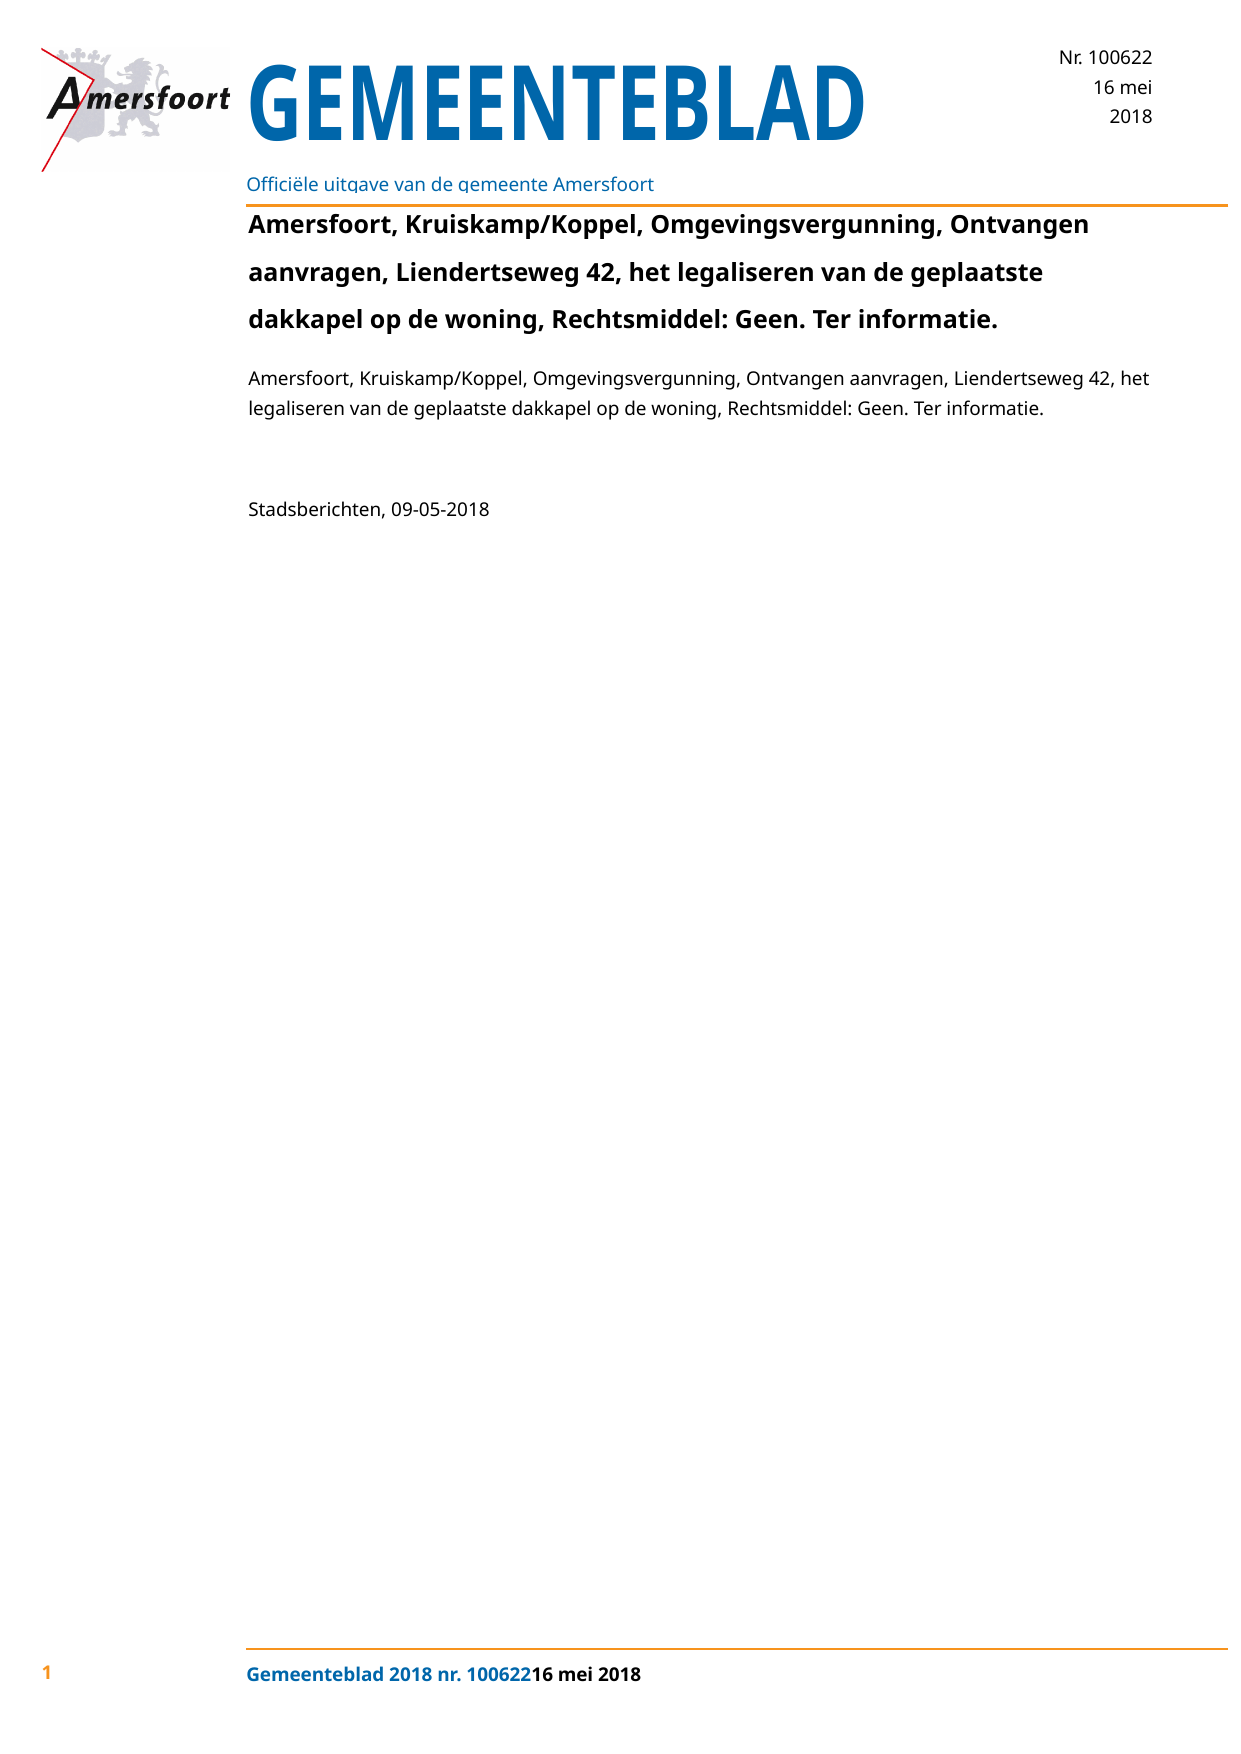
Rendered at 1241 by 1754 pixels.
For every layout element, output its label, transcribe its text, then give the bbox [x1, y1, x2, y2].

text Amersfoort, Kruiskamp/Koppel, Omgevingsvergunning, Ontvangen aanvragen, Liendertseweg 42, het legaliseren van de geplaatste dakkapel op de woning, Rechtsmiddel: Geen. Ter informatie. [248, 366, 1152, 421]
picture [41, 47, 231, 172]
text Amersfoort, Kruiskamp/Koppel, Omgevingsvergunning, Ontvangen aanvragen, Liendertseweg 42, het legaliseren van de geplaatste dakkapel op de woning, Rechtsmiddel: Geen. Ter informatie. [248, 207, 1152, 336]
text Stadsberichten, 09-05-2018 [248, 496, 1152, 522]
